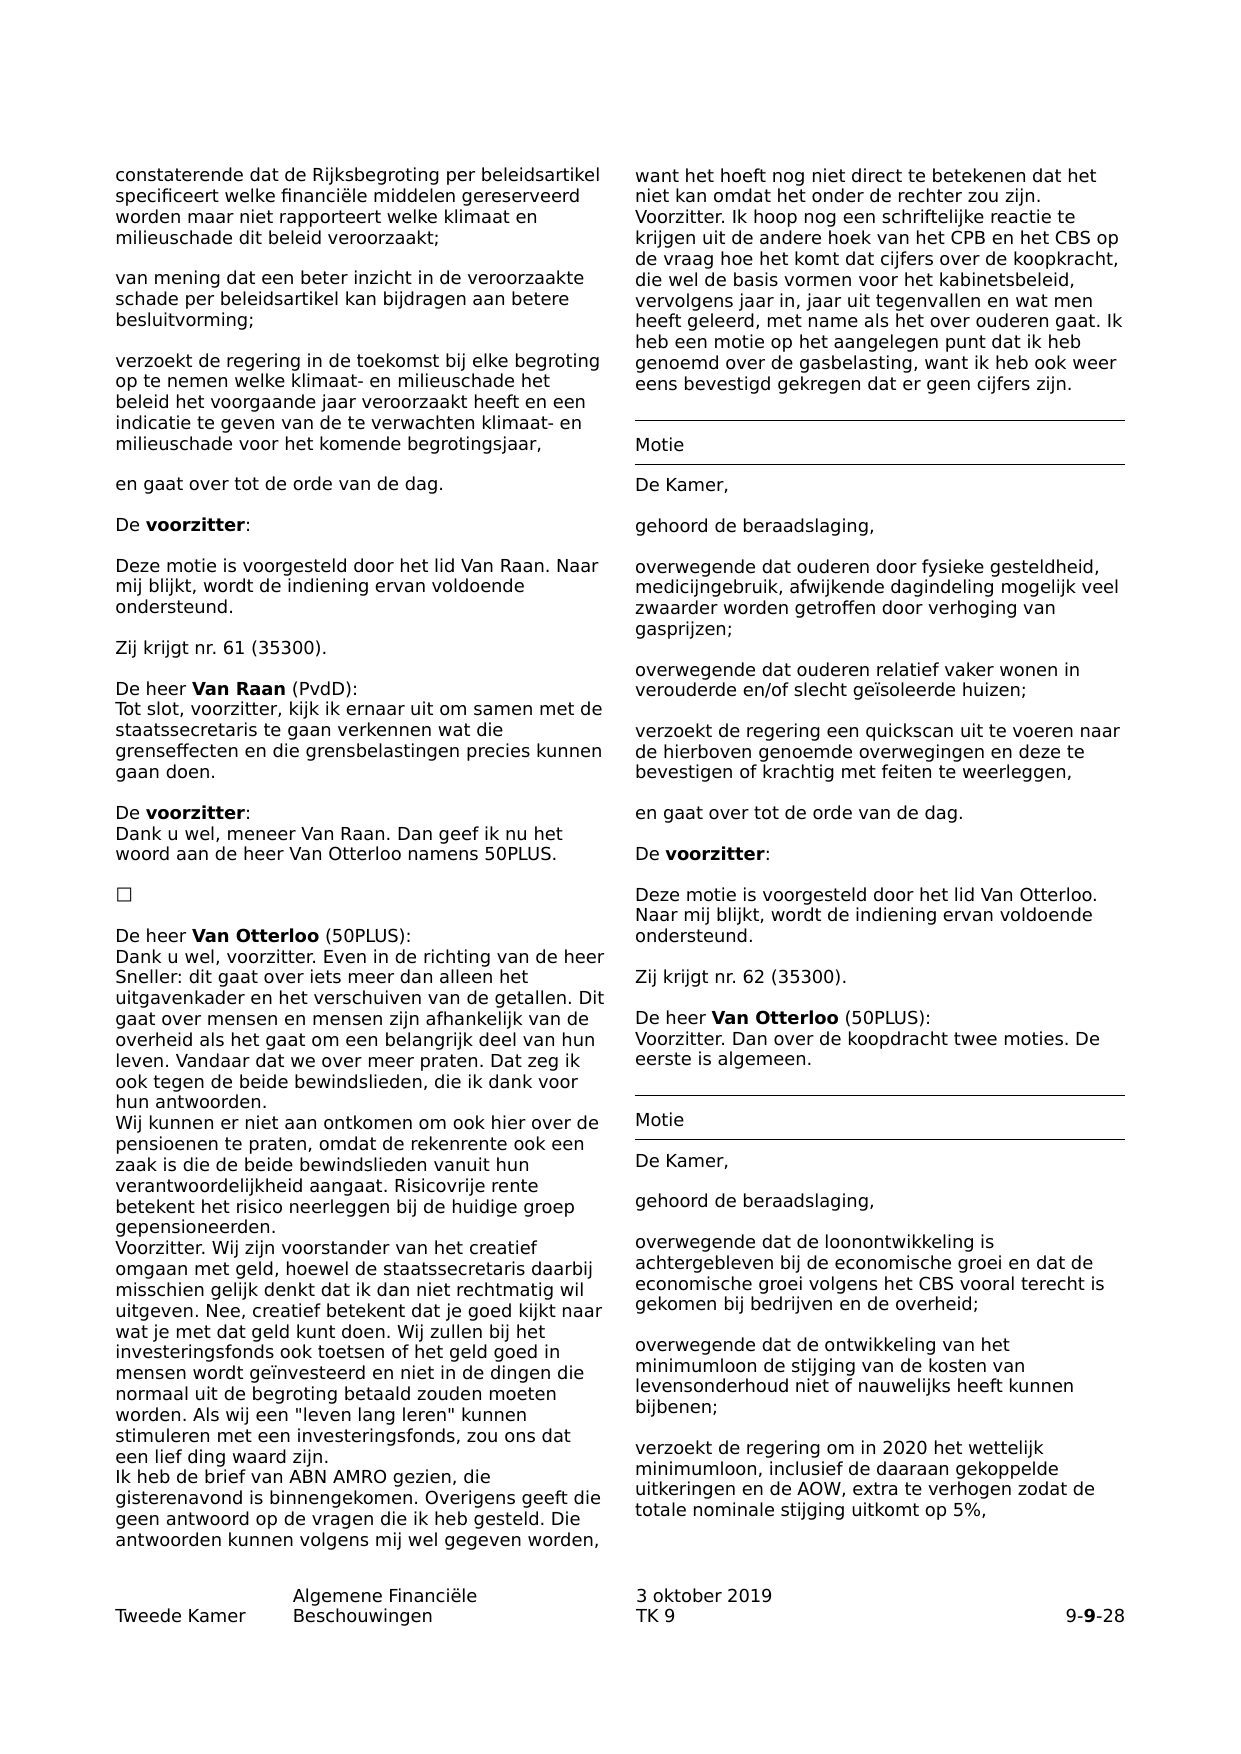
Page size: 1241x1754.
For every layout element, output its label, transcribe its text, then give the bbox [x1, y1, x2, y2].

text Deze motie is voorgesteld door het lid Van Otterloo. Naar mij blijkt, wordt de indiening ervan voldoende ondersteund. [635, 884, 1125, 947]
text verzoekt de regering een quickscan uit te voeren naar de hierboven genoemde overwegingen en deze te bevestigen of krachtig met feiten te weerleggen, [635, 721, 1125, 783]
text Deze motie is voorgesteld door het lid Van Raan. Naar mij blijkt, wordt de indiening ervan voldoende ondersteund. [115, 556, 605, 618]
text Voorzitter. Ik hoop nog een schriftelijke reactie te krijgen uit de andere hoek van het CPB en het CBS op de vraag hoe het komt dat cijfers over de koopkracht, die wel de basis vormen voor het kabinetsbeleid, vervolgens jaar in, jaar uit tegenvallen en wat men heeft geleerd, met name als het over ouderen gaat. Ik heb een motie op het aangelegen punt dat ik heb genoemd over de gasbelasting, want ik heb ook weer eens bevestigd gekregen dat er geen cijfers zijn. [635, 207, 1125, 394]
text Tot slot, voorzitter, kijk ik ernaar uit om samen met de staatssecretaris te gaan verkennen wat die grenseffecten en die grensbelastingen precies kunnen gaan doen. [115, 699, 605, 782]
text verzoekt de regering om in 2020 het wettelijk minimumloon, inclusief de daaraan gekoppelde uitkeringen en de AOW, extra te verhogen zodat de totale nominale stijging uitkomt op 5%, [635, 1438, 1125, 1521]
text De Kamer, [635, 475, 1125, 496]
text overwegende dat ouderen door fysieke gesteldheid, medicijngebruik, afwijkende dagindeling mogelijk veel zwaarder worden getroffen door verhoging van gasprijzen; [635, 557, 1125, 639]
text en gaat over tot de orde van de dag. [115, 474, 605, 495]
text ⬜ [115, 885, 605, 906]
text constaterende dat de Rijksbegroting per beleidsartikel specificeert welke financiële middelen gereserveerd worden maar niet rapporteert welke klimaat en milieuschade dit beleid veroorzaakt; [115, 165, 605, 248]
text De voorzitter: [635, 844, 1125, 864]
text De heer Van Otterloo (50PLUS): [635, 1007, 1125, 1028]
text overwegende dat de loonontwikkeling is achtergebleven bij de economische groei en dat de economische groei volgens het CBS vooral terecht is gekomen bij bedrijven en de overheid; [635, 1232, 1125, 1315]
text Dank u wel, meneer Van Raan. Dan geef ik nu het woord aan de heer Van Otterloo namens 50PLUS. [115, 823, 605, 865]
text overwegende dat de ontwikkeling van het minimumloon de stijging van de kosten van levensonderhoud niet of nauwelijks heeft kunnen bijbenen; [635, 1335, 1125, 1418]
text De voorzitter: [115, 515, 605, 536]
text De Kamer, [635, 1151, 1125, 1171]
text Zij krijgt nr. 61 (35300). [115, 638, 605, 658]
text Wij kunnen er niet aan ontkomen om ook hier over de pensioenen te praten, omdat de rekenrente ook een zaak is die de beide bewindslieden vanuit hun verantwoordelijkheid aangaat. Risicovrije rente betekent het risico neerleggen bij de huidige groep gepensioneerden. [115, 1113, 605, 1238]
text Motie [635, 434, 1125, 455]
text De voorzitter: [115, 802, 605, 823]
text Voorzitter. Wij zijn voorstander van het creatief omgaan met geld, hoewel de staatssecretaris daarbij misschien gelijk denkt dat ik dan niet rechtmatig wil uitgeven. Nee, creatief betekent dat je goed kijkt naar wat je met dat geld kunt doen. Wij zullen bij het investeringsfonds ook toetsen of het geld goed in mensen wordt geïnvesteerd en niet in de dingen die normaal uit de begroting betaald zouden moeten worden. Als wij een "leven lang leren" kunnen stimuleren met een investeringsfonds, zou ons dat een lief ding waard zijn. [115, 1238, 605, 1467]
text Dank u wel, voorzitter. Even in de richting van de heer Sneller: dit gaat over iets meer dan alleen het uitgavenkader en het verschuiven van de getallen. Dit gaat over mensen en mensen zijn afhankelijk van de overheid als het gaat om een belangrijk deel van hun leven. Vandaar dat we over meer praten. Dat zeg ik ook tegen de beide bewindslieden, die ik dank voor hun antwoorden. [115, 946, 605, 1113]
text De heer Van Raan (PvdD): [115, 678, 605, 699]
text Ik heb de brief van ABN AMRO gezien, die gisterenavond is binnengekomen. Overigens geeft die geen antwoord op de vragen die ik heb gesteld. Die antwoorden kunnen volgens mij wel gegeven worden, [115, 1467, 605, 1551]
text van mening dat een beter inzicht in de veroorzaakte schade per beleidsartikel kan bijdragen aan betere besluitvorming; [115, 268, 605, 330]
text Zij krijgt nr. 62 (35300). [635, 967, 1125, 987]
text overwegende dat ouderen relatief vaker wonen in verouderde en/of slecht geïsoleerde huizen; [635, 659, 1125, 701]
text gehoord de beraadslaging, [635, 1191, 1125, 1212]
text en gaat over tot de orde van de dag. [635, 803, 1125, 824]
text Voorzitter. Dan over de koopdracht twee moties. De eerste is algemeen. [635, 1028, 1125, 1070]
text Motie [635, 1110, 1125, 1131]
text want het hoeft nog niet direct te betekenen dat het niet kan omdat het onder de rechter zou zijn. [635, 165, 1125, 207]
text verzoekt de regering in de toekomst bij elke begroting op te nemen welke klimaat- en milieuschade het beleid het voorgaande jaar veroorzaakt heeft en een indicatie te geven van de te verwachten klimaat- en milieuschade voor het komende begrotingsjaar, [115, 350, 605, 454]
text gehoord de beraadslaging, [635, 516, 1125, 537]
text De heer Van Otterloo (50PLUS): [115, 926, 605, 946]
